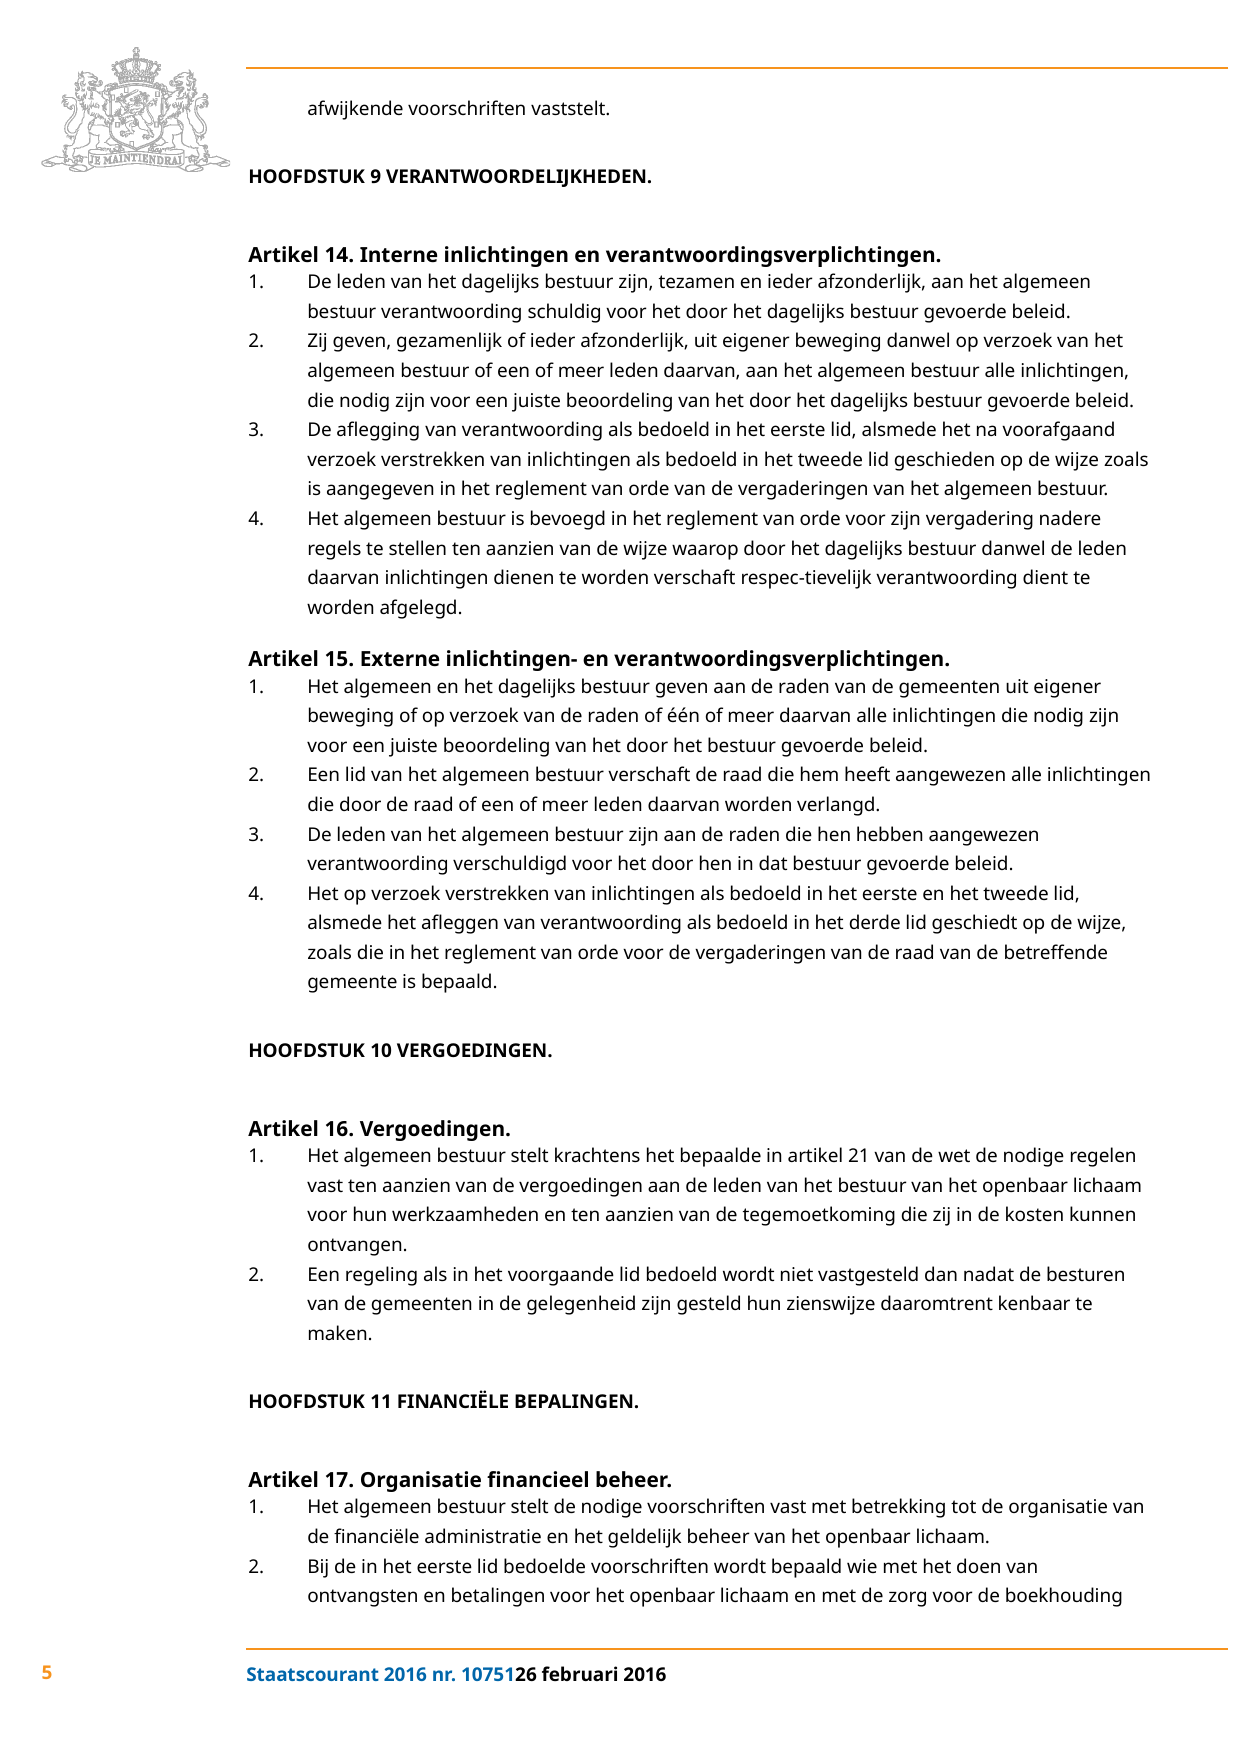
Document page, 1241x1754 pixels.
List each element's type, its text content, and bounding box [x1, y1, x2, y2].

text HOOFDSTUK 11 FINANCIËLE BEPALINGEN. [248, 1386, 1152, 1415]
list Het algemeen bestuur stelt de nodige voorschriften vast met betrekking tot de organisatie van de financiële administratie en het geldelijk beheer van het openbaar lichaam. [248, 1494, 1152, 1549]
list Het algemeen bestuur stelt krachtens het bepaalde in artikel 21 van de wet de nodige regelen vast ten aanzien van de vergoedingen aan de leden van het bestuur van het openbaar lichaam voor hun werkzaamheden en ten aanzien van de tegemoetkoming die zij in de kosten kunnen ontvangen. [248, 1142, 1152, 1257]
list Zij geven, gezamenlijk of ieder afzonderlijk, uit eigener beweging danwel op verzoek van het algemeen bestuur of een of meer leden daarvan, aan het algemeen bestuur alle inlichtingen, die nodig zijn voor een juiste beoordeling van het door het dagelijks bestuur gevoerde beleid. [248, 328, 1152, 413]
list Het algemeen bestuur is bevoegd in het reglement van orde voor zijn vergadering nadere regels te stellen ten aanzien van de wijze waarop door het dagelijks bestuur danwel de leden daarvan inlichtingen dienen te worden verschaft respec-tievelijk verantwoording dient te worden afgelegd. [248, 505, 1152, 620]
text Artikel 15. Externe inlichtingen- en verantwoordingsverplichtingen. [248, 644, 1152, 673]
list De leden van het dagelijks bestuur zijn, tezamen en ieder afzonderlijk, aan het algemeen bestuur verantwoording schuldig voor het door het dagelijks bestuur gevoerde beleid. [248, 268, 1152, 324]
list afwijkende voorschriften vaststelt. [248, 95, 1152, 121]
list Een regeling als in het voorgaande lid bedoeld wordt niet vastgesteld dan nadat de besturen van de gemeenten in de gelegenheid zijn gesteld hun zienswijze daaromtrent kenbaar te maken. [248, 1261, 1152, 1346]
text HOOFDSTUK 10 VERGOEDINGEN. [248, 1035, 1152, 1063]
picture [41, 47, 231, 172]
list Het op verzoek verstrekken van inlichtingen als bedoeld in het eerste en het tweede lid, alsmede het afleggen van verantwoording als bedoeld in het derde lid geschiedt op de wijze, zoals die in het reglement van orde voor de vergaderingen van de raad van de betreffende gemeente is bepaald. [248, 880, 1152, 994]
list Bij de in het eerste lid bedoelde voorschriften wordt bepaald wie met het doen van ontvangsten en betalingen voor het openbaar lichaam en met de zorg voor de boekhouding [248, 1553, 1152, 1608]
text Artikel 16. Vergoedingen. [248, 1114, 1152, 1142]
list De leden van het algemeen bestuur zijn aan de raden die hen hebben aangewezen verantwoording verschuldigd voor het door hen in dat bestuur gevoerde beleid. [248, 821, 1152, 876]
list Een lid van het algemeen bestuur verschaft de raad die hem heeft aangewezen alle inlichtingen die door de raad of een of meer leden daarvan worden verlangd. [248, 762, 1152, 817]
text Artikel 17. Organisatie financieel beheer. [248, 1465, 1152, 1494]
text Artikel 14. Interne inlichtingen en verantwoordingsverplichtingen. [248, 240, 1152, 268]
text HOOFDSTUK 9 VERANTWOORDELIJKHEDEN. [248, 161, 1152, 190]
list De aflegging van verantwoording als bedoeld in het eerste lid, alsmede het na voorafgaand verzoek verstrekken van inlichtingen als bedoeld in het tweede lid geschieden op de wijze zoals is aangegeven in het reglement van orde van de vergaderingen van het algemeen bestuur. [248, 416, 1152, 501]
list Het algemeen en het dagelijks bestuur geven aan de raden van de gemeenten uit eigener beweging of op verzoek van de raden of één of meer daarvan alle inlichtingen die nodig zijn voor een juiste beoordeling van het door het bestuur gevoerde beleid. [248, 673, 1152, 758]
